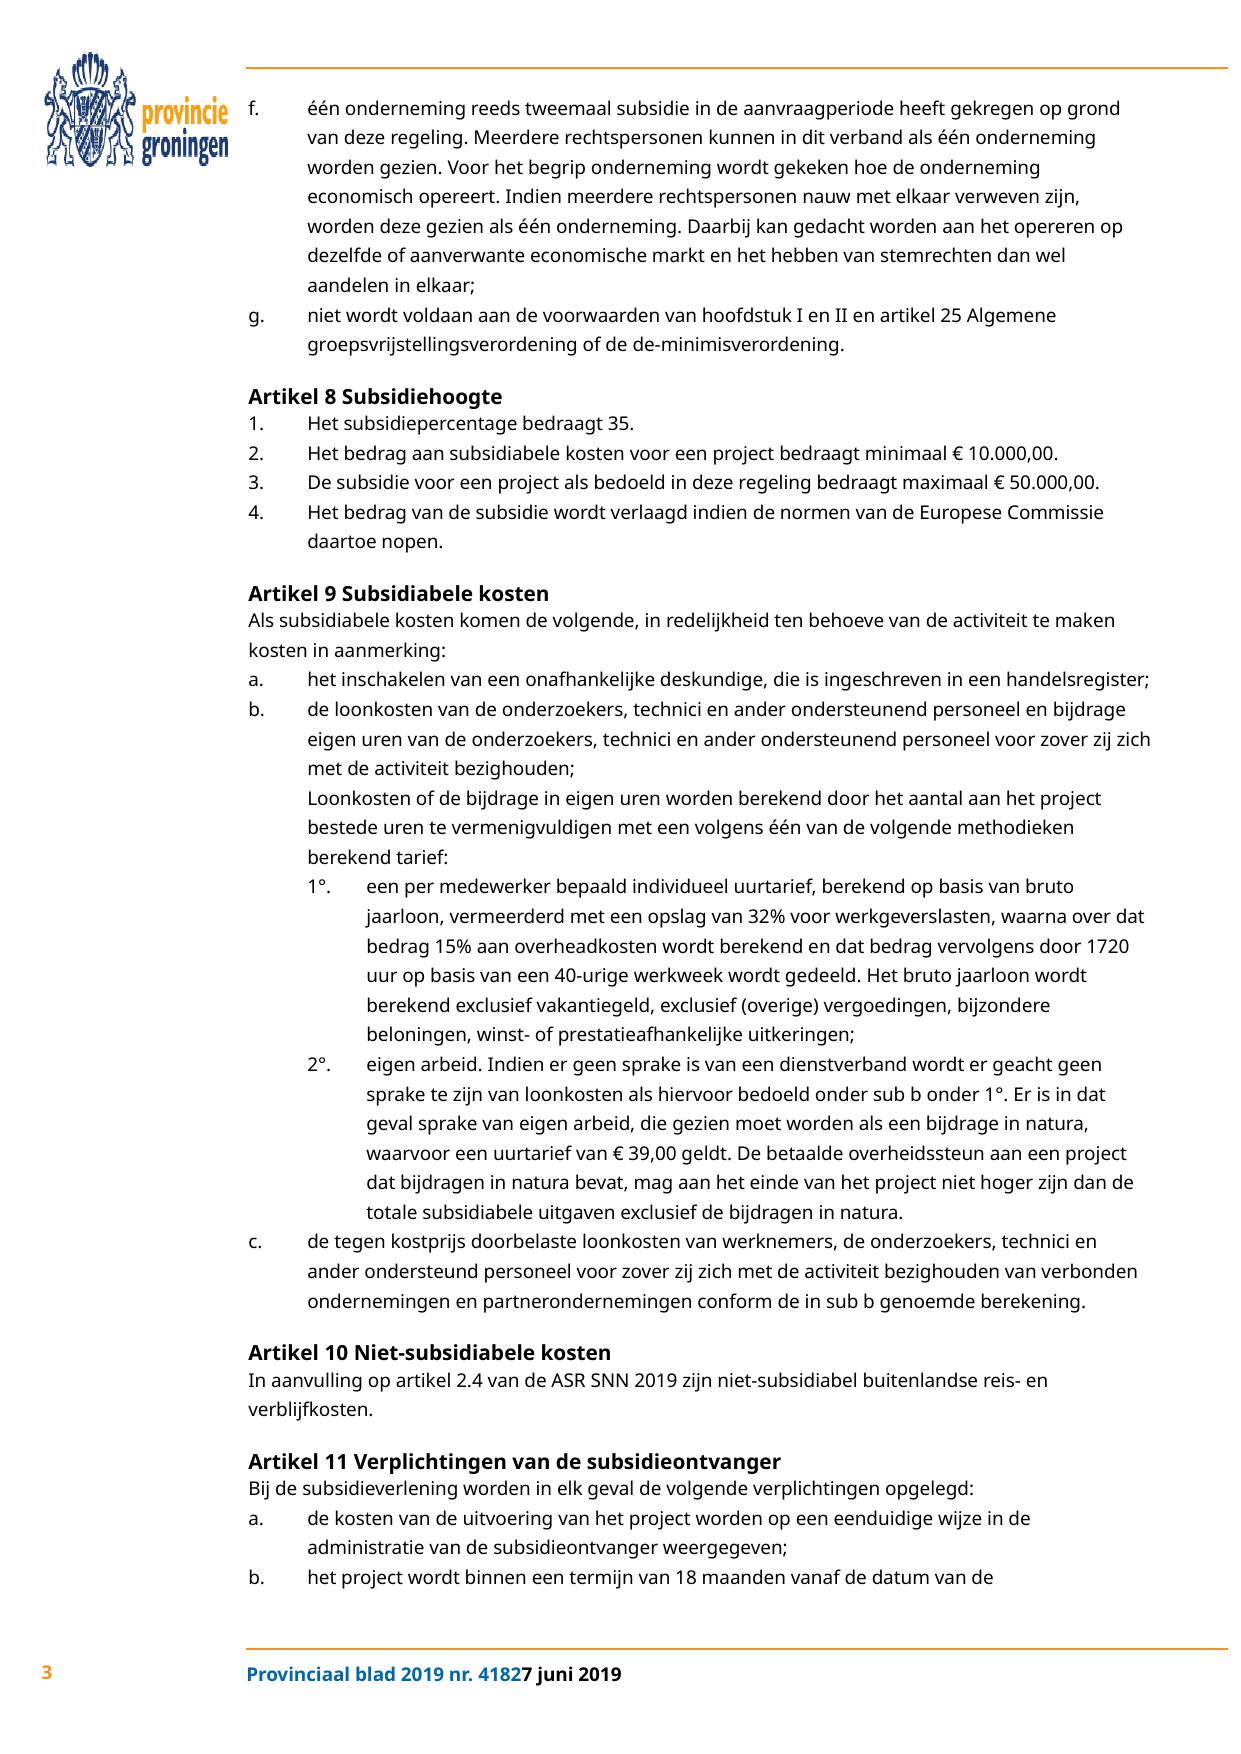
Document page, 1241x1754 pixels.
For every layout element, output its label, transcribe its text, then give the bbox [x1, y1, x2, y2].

list de tegen kostprijs doorbelaste loonkosten van werknemers, de onderzoekers, technici en ander ondersteund personeel voor zover zij zich met de activiteit bezighouden van verbonden ondernemingen en partnerondernemingen conform de in sub b genoemde berekening. [248, 1229, 1152, 1314]
list Het bedrag aan subsidiabele kosten voor een project bedraagt minimaal € 10.000,00. [248, 440, 1152, 466]
list Het bedrag van de subsidie wordt verlaagd indien de normen van de Europese Commissie daartoe nopen. [248, 499, 1152, 554]
list Loonkosten of de bijdrage in eigen uren worden berekend door het aantal aan het project bestede uren te vermenigvuldigen met een volgens één van de volgende methodieken berekend tarief: [248, 785, 1152, 870]
text Artikel 9 Subsidiabele kosten [248, 579, 1152, 607]
text Artikel 8 Subsidiehoogte [248, 382, 1152, 410]
list de kosten van de uitvoering van het project worden op een eenduidige wijze in de administratie van de subsidieontvanger weergegeven; [248, 1505, 1152, 1560]
list De subsidie voor een project als bedoeld in deze regeling bedraagt maximaal € 50.000,00. [248, 469, 1152, 495]
list eigen arbeid. Indien er geen sprake is van een dienstverband wordt er geacht geen sprake te zijn van loonkosten als hiervoor bedoeld onder sub b onder 1°. Er is in dat geval sprake van eigen arbeid, die gezien moet worden als een bijdrage in natura, waarvoor een uurtarief van € 39,00 geldt. De betaalde overheidssteun aan een project dat bijdragen in natura bevat, mag aan het einde van het project niet hoger zijn dan de totale subsidiabele uitgaven exclusief de bijdragen in natura. [307, 1051, 1152, 1225]
list het inschakelen van een onafhankelijke deskundige, die is ingeschreven in een handelsregister; [248, 667, 1152, 692]
list het project wordt binnen een termijn van 18 maanden vanaf de datum van de [248, 1564, 1152, 1590]
list Het subsidiepercentage bedraagt 35. [248, 410, 1152, 436]
list niet wordt voldaan aan de voorwaarden van hoofdstuk I en II en artikel 25 Algemene groepsvrijstellingsverordening of de de-minimisverordening. [248, 302, 1152, 357]
list de loonkosten van de onderzoekers, technici en ander ondersteunend personeel en bijdrage eigen uren van de onderzoekers, technici en ander ondersteunend personeel voor zover zij zich met de activiteit bezighouden; [248, 696, 1152, 781]
text Bij de subsidieverlening worden in elk geval de volgende verplichtingen opgelegd: [248, 1475, 1152, 1501]
list één onderneming reeds tweemaal subsidie in de aanvraagperiode heeft gekregen op grond van deze regeling. Meerdere rechtspersonen kunnen in dit verband als één onderneming worden gezien. Voor het begrip onderneming wordt gekeken hoe de onderneming economisch opereert. Indien meerdere rechtspersonen nauw met elkaar verweven zijn, worden deze gezien als één onderneming. Daarbij kan gedacht worden aan het opereren op dezelfde of aanverwante economische markt en het hebben van stemrechten dan wel aandelen in elkaar; [248, 95, 1152, 298]
text Artikel 10 Niet-subsidiabele kosten [248, 1338, 1152, 1367]
list een per medewerker bepaald individueel uurtarief, berekend op basis van bruto jaarloon, vermeerderd met een opslag van 32% voor werkgeverslasten, waarna over dat bedrag 15% aan overheadkosten wordt berekend en dat bedrag vervolgens door 1720 uur op basis van een 40-urige werkweek wordt gedeeld. Het bruto jaarloon wordt berekend exclusief vakantiegeld, exclusief (overige) vergoedingen, bijzondere beloningen, winst- of prestatieafhankelijke uitkeringen; [307, 874, 1152, 1047]
picture [41, 47, 231, 172]
text Artikel 11 Verplichtingen van de subsidieontvanger [248, 1447, 1152, 1475]
text Als subsidiabele kosten komen de volgende, in redelijkheid ten behoeve van de activiteit te maken kosten in aanmerking: [248, 607, 1152, 663]
text In aanvulling op artikel 2.4 van de ASR SNN 2019 zijn niet-subsidiabel buitenlandse reis- en verblijfkosten. [248, 1367, 1152, 1422]
